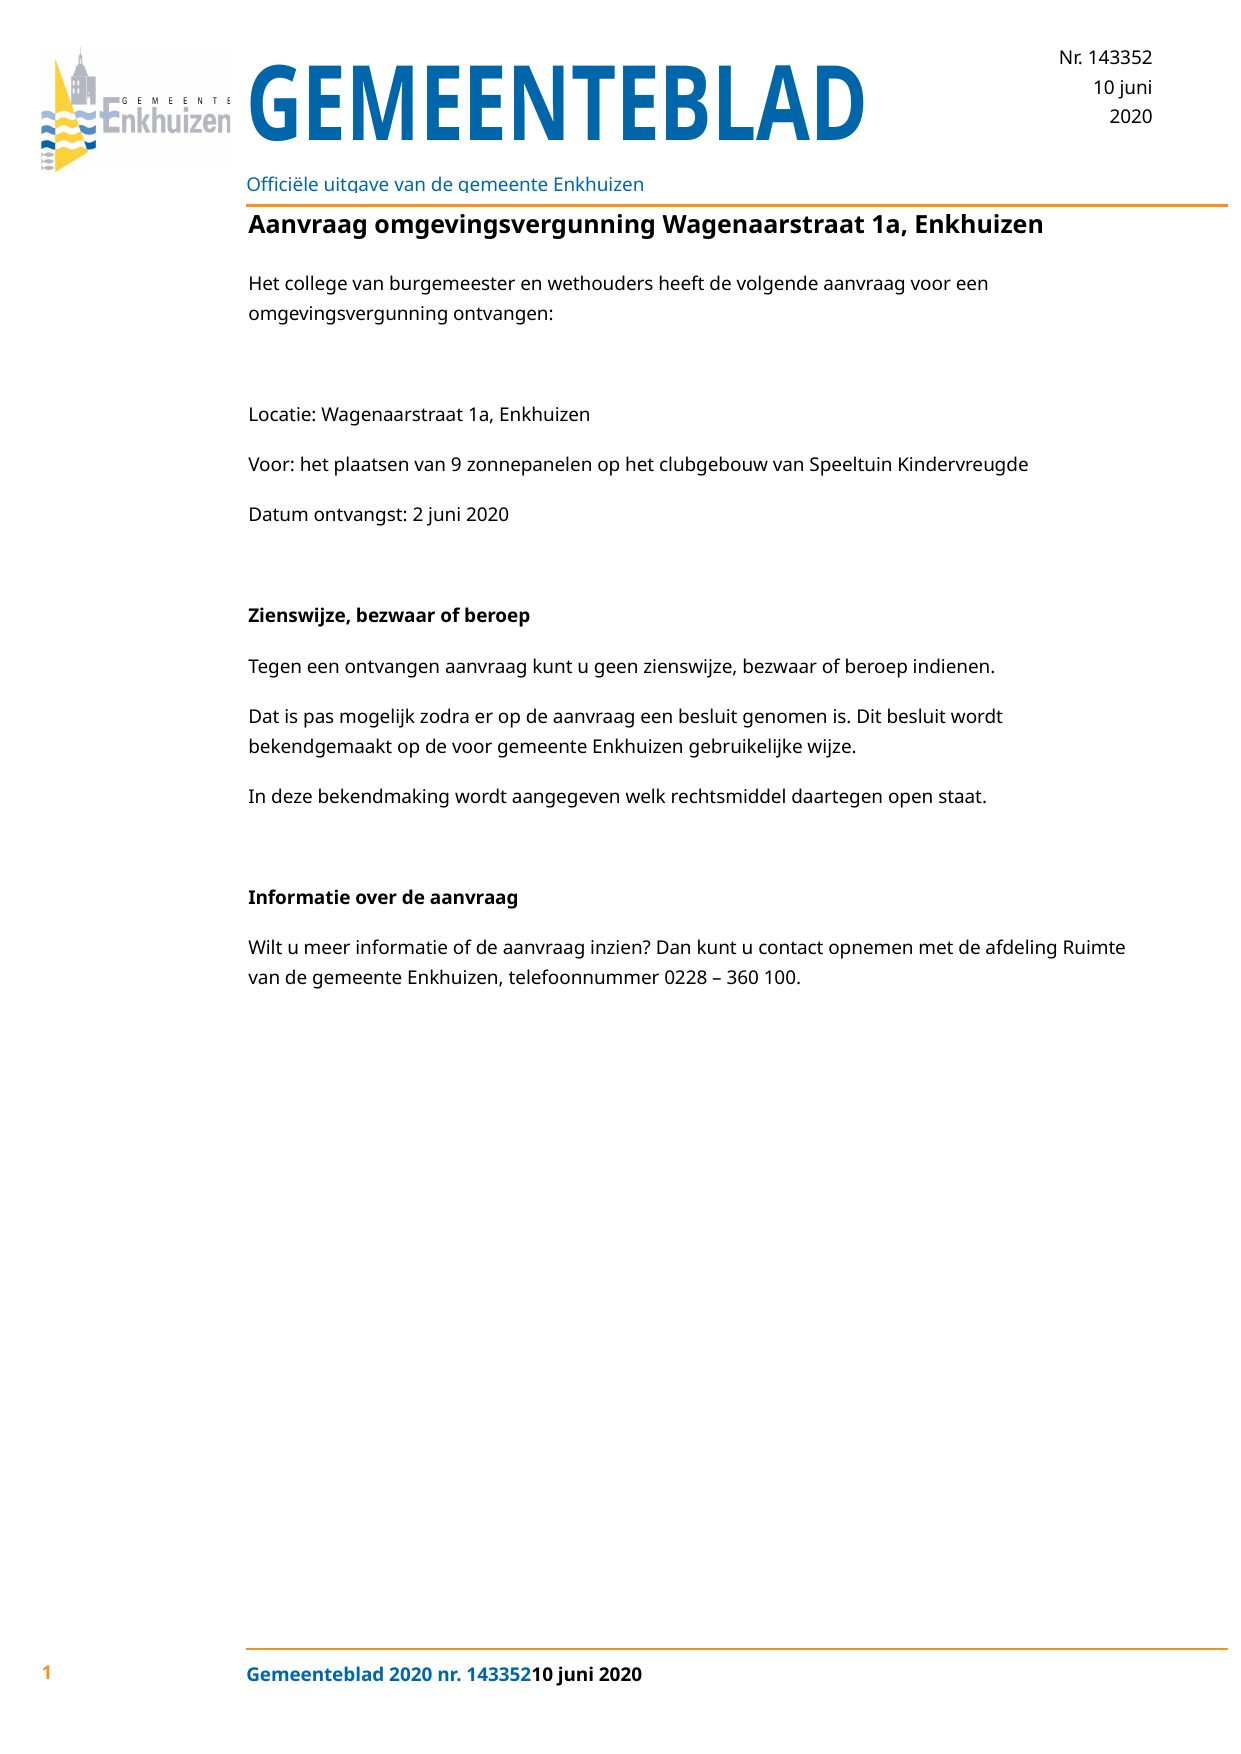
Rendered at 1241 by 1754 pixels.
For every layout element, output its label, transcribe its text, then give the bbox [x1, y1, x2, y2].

text Informatie over de aanvraag [248, 884, 1152, 910]
text Wilt u meer informatie of de aanvraag inzien? Dan kunt u contact opnemen met de afdeling Ruimte van de gemeente Enkhuizen, telefoonnummer 0228 – 360 100. [248, 934, 1152, 990]
text Dat is pas mogelijk zodra er op de aanvraag een besluit genomen is. Dit besluit wordt bekendgemaakt op de voor gemeente Enkhuizen gebruikelijke wijze. [248, 703, 1152, 758]
text Tegen een ontvangen aanvraag kunt u geen zienswijze, bezwaar of beroep indienen. [248, 653, 1152, 678]
text Voor: het plaatsen van 9 zonnepanelen op het clubgebouw van Speeltuin Kindervreugde [248, 451, 1152, 477]
text Aanvraag omgevingsvergunning Wagenaarstraat 1a, Enkhuizen [248, 207, 1152, 241]
picture [41, 47, 231, 172]
text Locatie: Wagenaarstraat 1a, Enkhuizen [248, 401, 1152, 426]
text Zienswijze, bezwaar of beroep [248, 602, 1152, 628]
text In deze bekendmaking wordt aangegeven welk rechtsmiddel daartegen open staat. [248, 783, 1152, 809]
text Datum ontvangst: 2 juni 2020 [248, 502, 1152, 527]
text Het college van burgemeester en wethouders heeft de volgende aanvraag voor een omgevingsvergunning ontvangen: [248, 270, 1152, 326]
